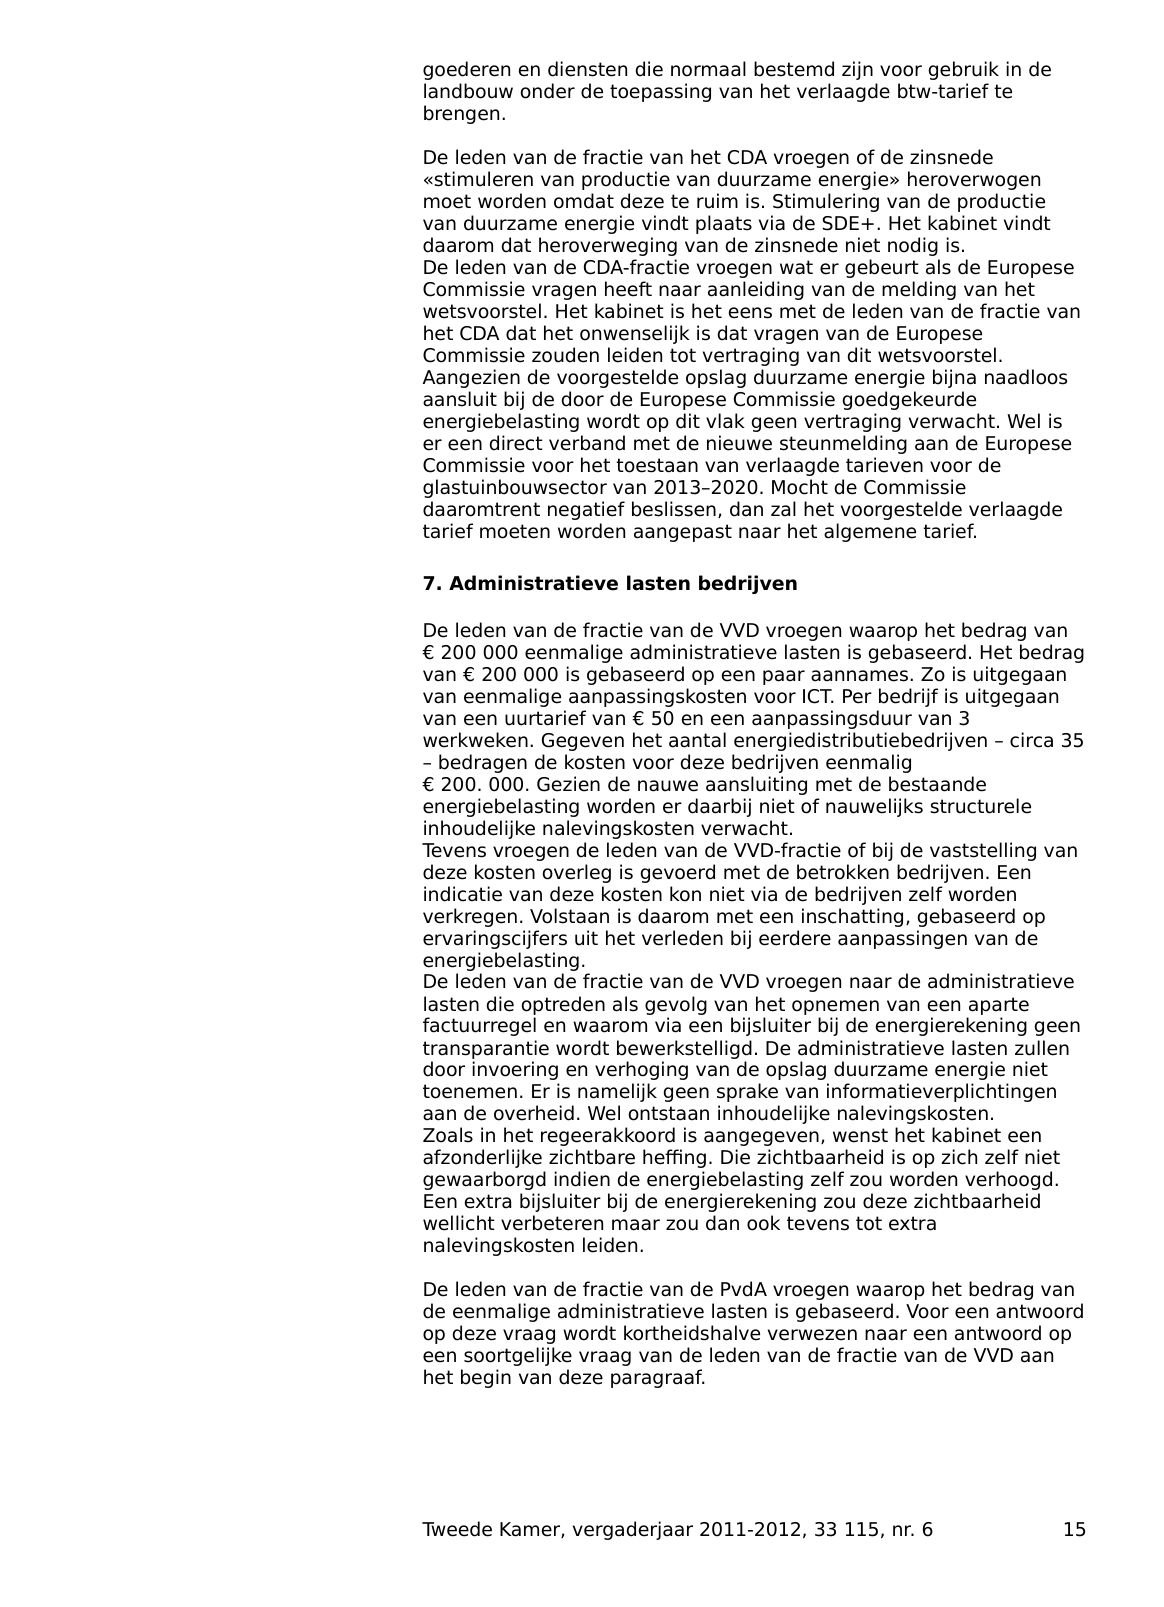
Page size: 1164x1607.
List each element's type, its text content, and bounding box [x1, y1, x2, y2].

text Tevens vroegen de leden van de VVD-fractie of bij de vaststelling van deze kosten overleg is gevoerd met de betrokken bedrijven. Een indicatie van deze kosten kon niet via de bedrijven zelf worden verkregen. Volstaan is daarom met een inschatting, gebaseerd op ervaringscijfers uit het verleden bij eerdere aanpassingen van de energiebelasting. [422, 839, 1087, 971]
text De leden van de fractie van de PvdA vroegen waarop het bedrag van de eenmalige administratieve lasten is gebaseerd. Voor een antwoord op deze vraag wordt kortheidshalve verwezen naar een antwoord op een soortgelijke vraag van de leden van de fractie van de VVD aan het begin van deze paragraaf. [422, 1279, 1087, 1389]
text € 200. 000. Gezien de nauwe aansluiting met de bestaande energiebelasting worden er daarbij niet of nauwelijks structurele inhoudelijke nalevingskosten verwacht. [422, 774, 1087, 839]
text goederen en diensten die normaal bestemd zijn voor gebruik in de landbouw onder de toepassing van het verlaagde btw-tarief te brengen. [422, 59, 1087, 125]
subtitle 7. Administratieve lasten bedrijven [422, 573, 1087, 595]
text De leden van de fractie van de VVD vroegen naar de administratieve lasten die optreden als gevolg van het opnemen van een aparte factuurregel en waarom via een bijsluiter bij de energierekening geen transparantie wordt bewerkstelligd. De administratieve lasten zullen door invoering en verhoging van de opslag duurzame energie niet toenemen. Er is namelijk geen sprake van informatieverplichtingen aan de overheid. Wel ontstaan inhoudelijke nalevingskosten. [422, 971, 1087, 1125]
text Zoals in het regeerakkoord is aangegeven, wenst het kabinet een afzonderlijke zichtbare heffing. Die zichtbaarheid is op zich zelf niet gewaarborgd indien de energiebelasting zelf zou worden verhoogd. Een extra bijsluiter bij de energierekening zou deze zichtbaarheid wellicht verbeteren maar zou dan ook tevens tot extra nalevingskosten leiden. [422, 1125, 1087, 1257]
text De leden van de fractie van de VVD vroegen waarop het bedrag van € 200 000 eenmalige administratieve lasten is gebaseerd. Het bedrag van € 200 000 is gebaseerd op een paar aannames. Zo is uitgegaan van eenmalige aanpassingskosten voor ICT. Per bedrijf is uitgegaan van een uurtarief van € 50 en een aanpassingsduur van 3 werkweken. Gegeven het aantal energiedistributiebedrijven – circa 35 – bedragen de kosten voor deze bedrijven eenmalig [422, 620, 1087, 774]
text De leden van de fractie van het CDA vroegen of de zinsnede «stimuleren van productie van duurzame energie» heroverwogen moet worden omdat deze te ruim is. Stimulering van de productie van duurzame energie vindt plaats via de SDE+. Het kabinet vindt daarom dat heroverweging van de zinsnede niet nodig is. [422, 147, 1087, 257]
text De leden van de CDA-fractie vroegen wat er gebeurt als de Europese Commissie vragen heeft naar aanleiding van de melding van het wetsvoorstel. Het kabinet is het eens met de leden van de fractie van het CDA dat het onwenselijk is dat vragen van de Europese Commissie zouden leiden tot vertraging van dit wetsvoorstel. Aangezien de voorgestelde opslag duurzame energie bijna naadloos aansluit bij de door de Europese Commissie goedgekeurde energiebelasting wordt op dit vlak geen vertraging verwacht. Wel is er een direct verband met de nieuwe steunmelding aan de Europese Commissie voor het toestaan van verlaagde tarieven voor de glastuinbouwsector van 2013–2020. Mocht de Commissie daaromtrent negatief beslissen, dan zal het voorgestelde verlaagde tarief moeten worden aangepast naar het algemene tarief. [422, 257, 1087, 543]
